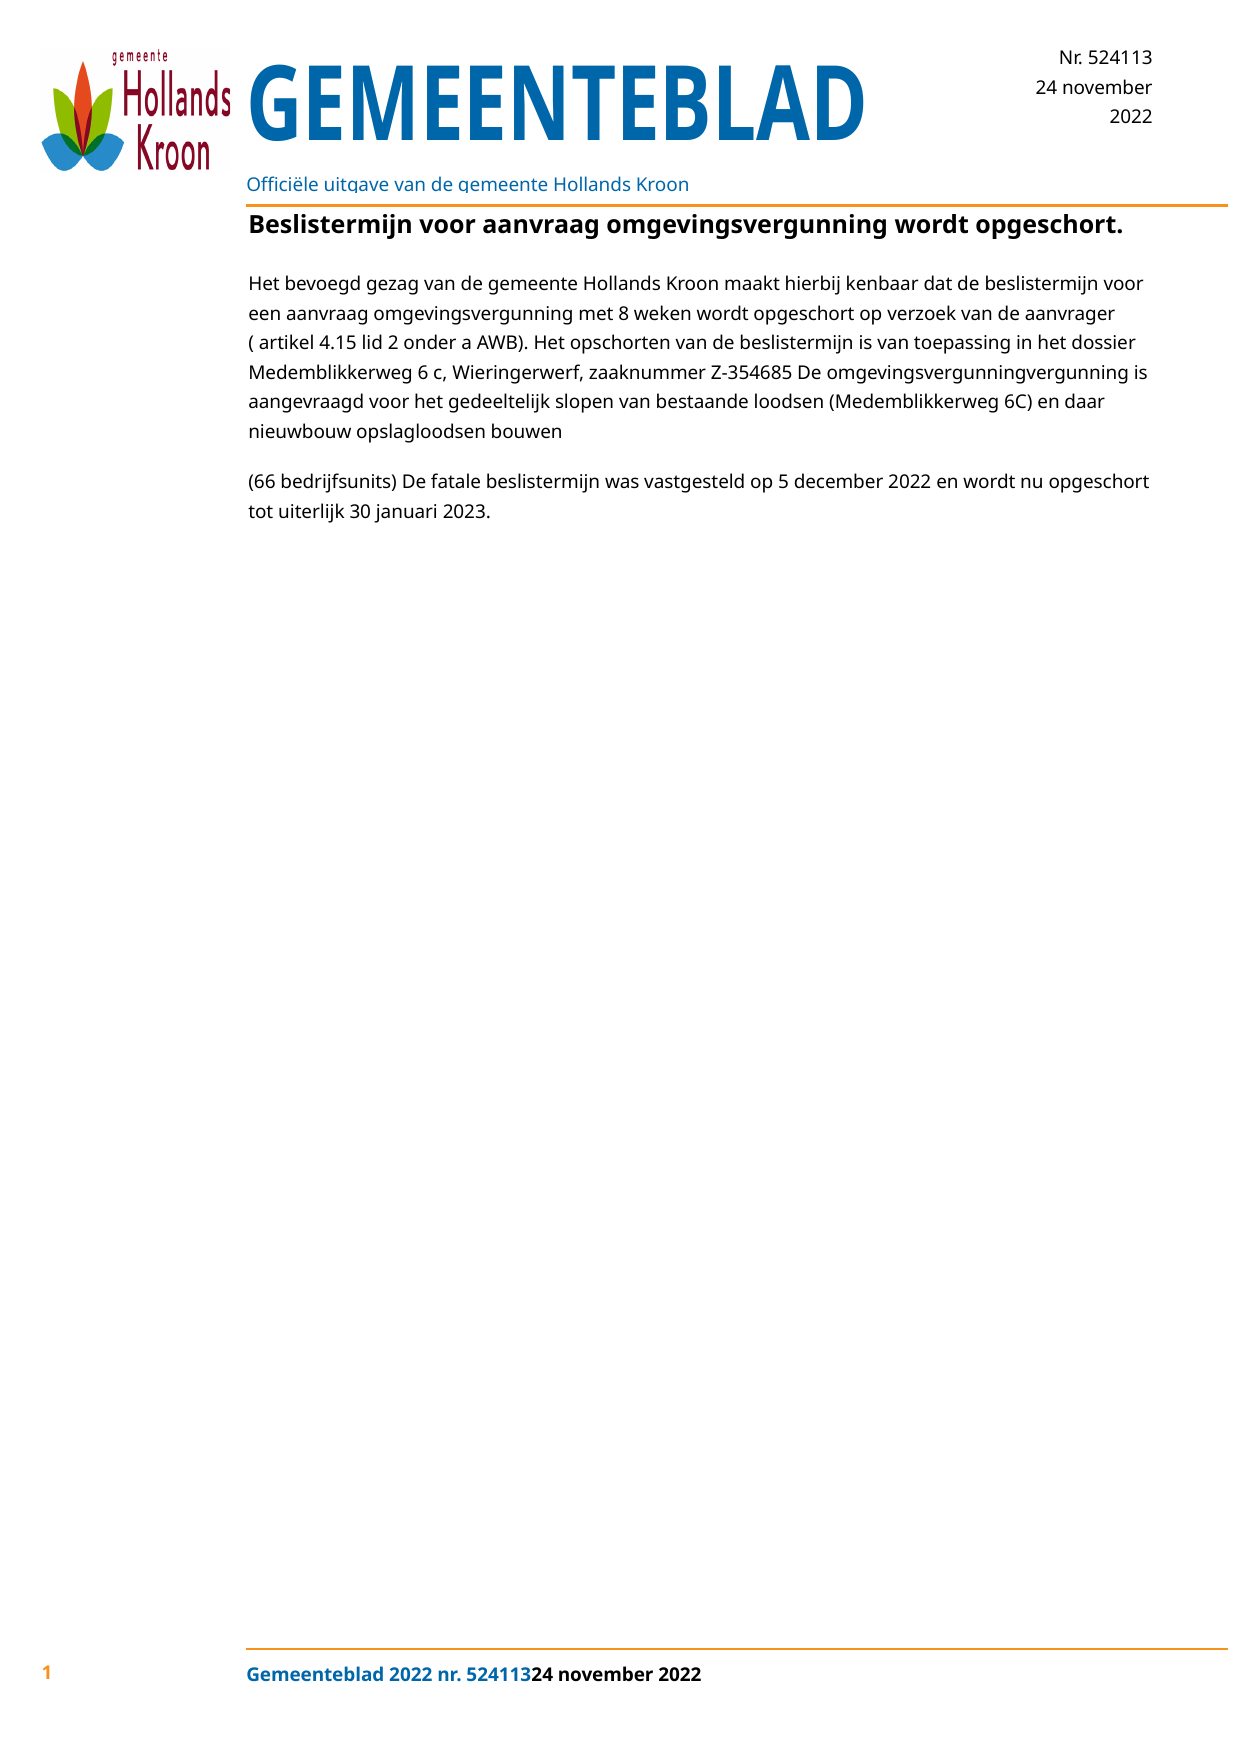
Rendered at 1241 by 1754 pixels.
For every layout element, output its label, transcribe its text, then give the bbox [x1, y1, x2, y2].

text Het bevoegd gezag van de gemeente Hollands Kroon maakt hierbij kenbaar dat de beslistermijn voor een aanvraag omgevingsvergunning met 8 weken wordt opgeschort op verzoek van de aanvrager ( artikel 4.15 lid 2 onder a AWB). Het opschorten van de beslistermijn is van toepassing in het dossier Medemblikkerweg 6 c, Wieringerwerf, zaaknummer Z-354685 De omgevingsvergunningvergunning is aangevraagd voor het gedeeltelijk slopen van bestaande loodsen (Medemblikkerweg 6C) en daar nieuwbouw opslagloodsen bouwen [248, 270, 1152, 444]
picture [41, 47, 231, 172]
text Beslistermijn voor aanvraag omgevingsvergunning wordt opgeschort. [248, 207, 1152, 241]
text (66 bedrijfsunits) De fatale beslistermijn was vastgesteld op 5 december 2022 en wordt nu opgeschort tot uiterlijk 30 januari 2023. [248, 469, 1152, 524]
